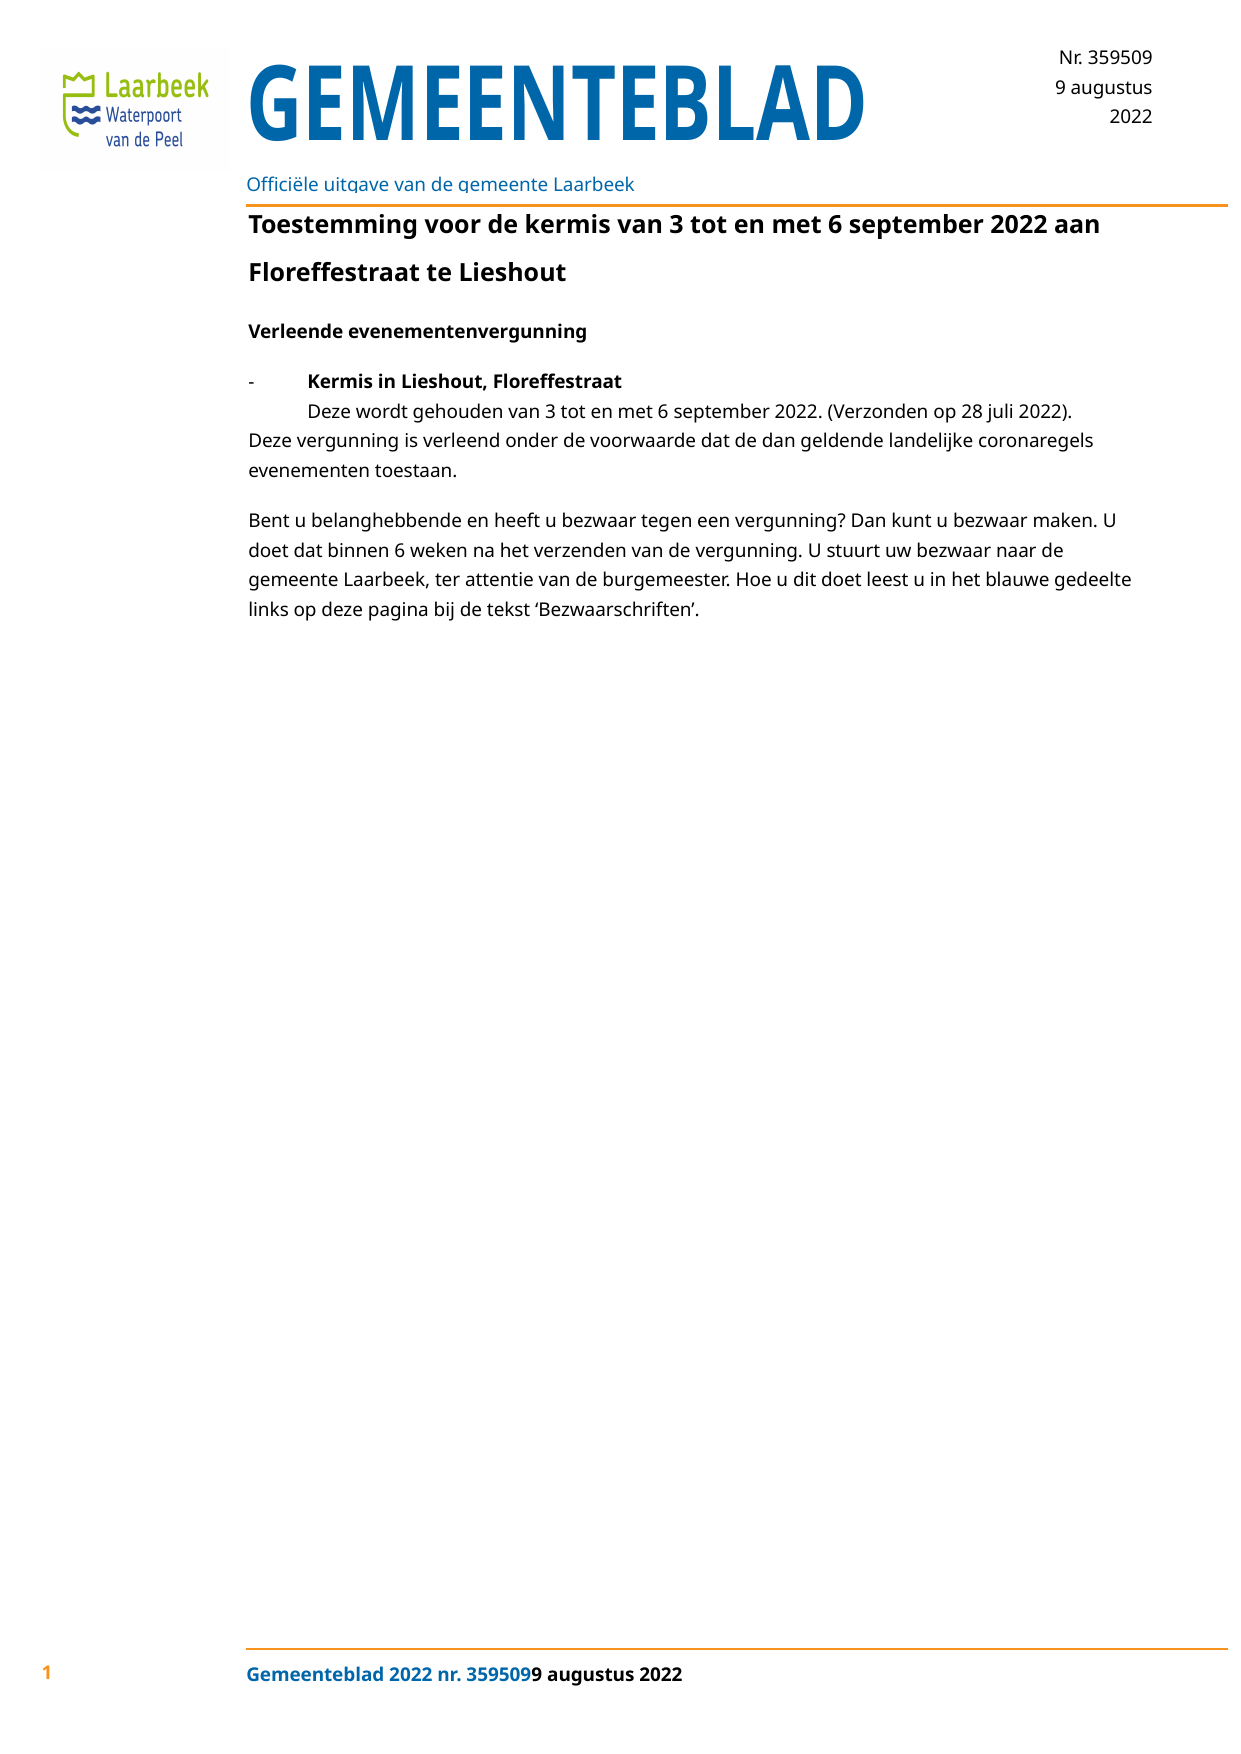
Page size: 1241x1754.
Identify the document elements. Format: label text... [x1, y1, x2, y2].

text Toestemming voor de kermis van 3 tot en met 6 september 2022 aan Floreffestraat te Lieshout [248, 207, 1152, 288]
list Kermis in Lieshout, Floreffestraat [248, 368, 1152, 394]
text Bent u belanghebbende en heeft u bezwaar tegen een vergunning? Dan kunt u bezwaar maken. U doet dat binnen 6 weken na het verzenden van de vergunning. U stuurt uw bezwaar naar de gemeente Laarbeek, ter attentie van de burgemeester. Hoe u dit doet leest u in het blauwe gedeelte links op deze pagina bij de tekst ‘Bezwaarschriften’. [248, 507, 1152, 622]
text Deze vergunning is verleend onder de voorwaarde dat de dan geldende landelijke coronaregels evenementen toestaan. [248, 427, 1152, 483]
picture [41, 47, 231, 172]
text Verleende evenementenvergunning [248, 318, 1152, 344]
list Deze wordt gehouden van 3 tot en met 6 september 2022. (Verzonden op 28 juli 2022). [248, 398, 1152, 424]
